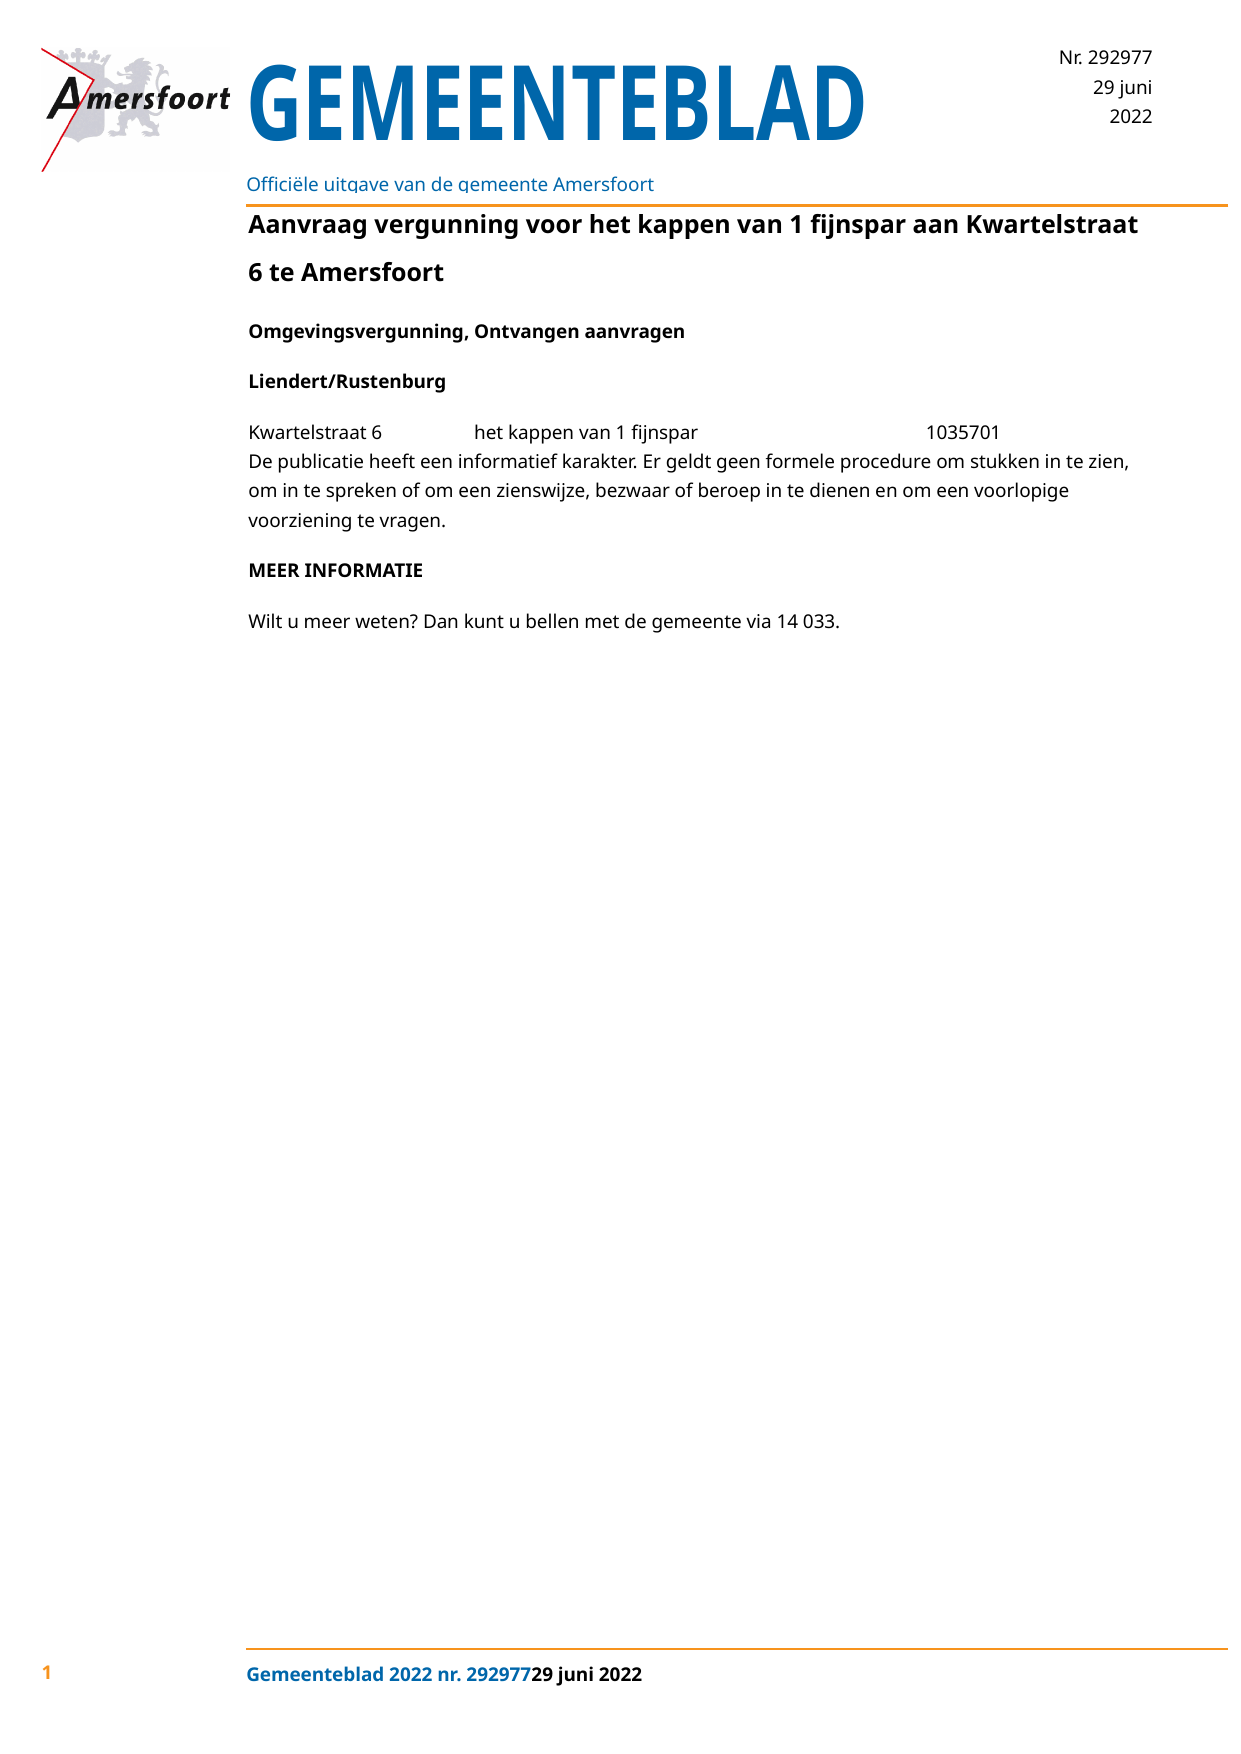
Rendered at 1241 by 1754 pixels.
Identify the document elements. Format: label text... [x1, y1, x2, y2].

text MEER INFORMATIE [248, 557, 1152, 583]
text Aanvraag vergunning voor het kappen van 1 fijnspar aan Kwartelstraat 6 te Amersfoort [248, 207, 1152, 288]
table_header [700, 419, 926, 444]
text Liendert/Rustenburg [248, 368, 1152, 394]
text Omgevingsvergunning, Ontvangen aanvragen [248, 318, 1152, 344]
text Wilt u meer weten? Dan kunt u bellen met de gemeente via 14 033. [248, 608, 1152, 633]
table_header 1035701 [926, 419, 1152, 444]
picture [41, 47, 231, 172]
table_header Kwartelstraat 6 [248, 419, 474, 444]
text De publicatie heeft een informatief karakter. Er geldt geen formele procedure om stukken in te zien, om in te spreken of om een zienswijze, bezwaar of beroep in te dienen en om een voorlopige voorziening te vragen. [248, 448, 1152, 533]
table_header het kappen van 1 fijnspar [474, 419, 700, 444]
